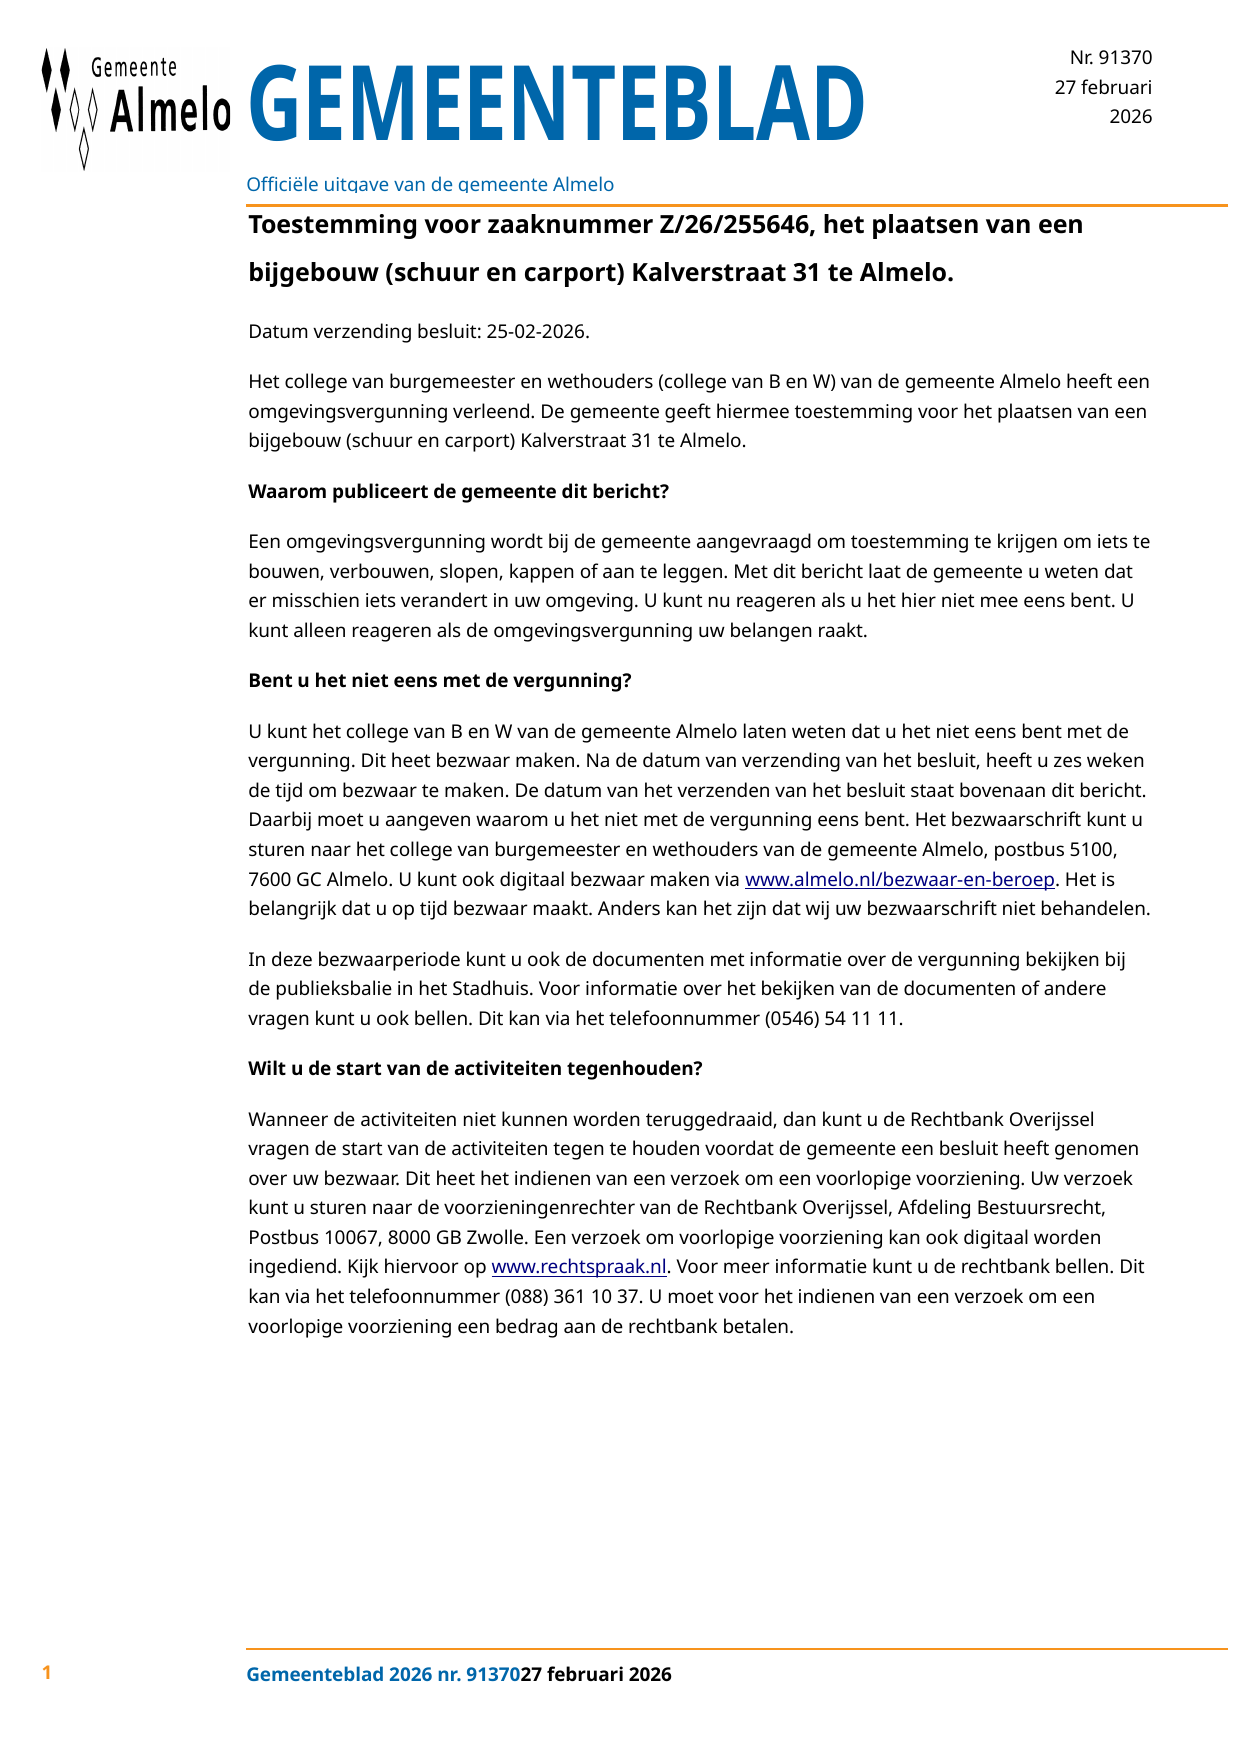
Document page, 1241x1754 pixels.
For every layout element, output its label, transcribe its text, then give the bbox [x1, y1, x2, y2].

picture [41, 47, 231, 172]
text Bent u het niet eens met de vergunning? [248, 667, 1152, 693]
text Wanneer de activiteiten niet kunnen worden teruggedraaid, dan kunt u de Rechtbank Overijssel vragen de start van de activiteiten tegen te houden voordat de gemeente een besluit heeft genomen over uw bezwaar. Dit heet het indienen van een verzoek om een voorlopige voorziening. Uw verzoek kunt u sturen naar de voorzieningenrechter van de Rechtbank Overijssel, Afdeling Bestuursrecht, Postbus 10067, 8000 GB Zwolle. Een verzoek om voorlopige voorziening kan ook digitaal worden ingediend. Kijk hiervoor op www.rechtspraak.nl. Voor meer informatie kunt u de rechtbank bellen. Dit kan via het telefoonnummer (088) 361 10 37. U moet voor het indienen van een verzoek om een voorlopige voorziening een bedrag aan de rechtbank betalen. [248, 1106, 1152, 1339]
text Waarom publiceert de gemeente dit bericht? [248, 478, 1152, 504]
text U kunt het college van B en W van de gemeente Almelo laten weten dat u het niet eens bent met de vergunning. Dit heet bezwaar maken. Na de datum van verzending van het besluit, heeft u zes weken de tijd om bezwaar te maken. De datum van het verzenden van het besluit staat bovenaan dit bericht. Daarbij moet u aangeven waarom u het niet met de vergunning eens bent. Het bezwaarschrift kunt u sturen naar het college van burgemeester en wethouders van de gemeente Almelo, postbus 5100, 7600 GC Almelo. U kunt ook digitaal bezwaar maken via www.almelo.nl/bezwaar-en-beroep. Het is belangrijk dat u op tijd bezwaar maakt. Anders kan het zijn dat wij uw bezwaarschrift niet behandelen. [248, 718, 1152, 921]
text Toestemming voor zaaknummer Z/26/255646, het plaatsen van een bijgebouw (schuur en carport) Kalverstraat 31 te Almelo. [248, 207, 1152, 288]
text Datum verzending besluit: 25-02-2026. [248, 318, 1152, 344]
text Een omgevingsvergunning wordt bij de gemeente aangevraagd om toestemming te krijgen om iets te bouwen, verbouwen, slopen, kappen of aan te leggen. Met dit bericht laat de gemeente u weten dat er misschien iets verandert in uw omgeving. U kunt nu reageren als u het hier niet mee eens bent. U kunt alleen reageren als de omgevingsvergunning uw belangen raakt. [248, 528, 1152, 643]
text In deze bezwaarperiode kunt u ook de documenten met informatie over de vergunning bekijken bij de publieksbalie in het Stadhuis. Voor informatie over het bekijken van de documenten of andere vragen kunt u ook bellen. Dit kan via het telefoonnummer (0546) 54 11 11. [248, 946, 1152, 1031]
text Het college van burgemeester en wethouders (college van B en W) van de gemeente Almelo heeft een omgevingsvergunning verleend. De gemeente geeft hiermee toestemming voor het plaatsen van een bijgebouw (schuur en carport) Kalverstraat 31 te Almelo. [248, 368, 1152, 453]
text Wilt u de start van de activiteiten tegenhouden? [248, 1055, 1152, 1081]
